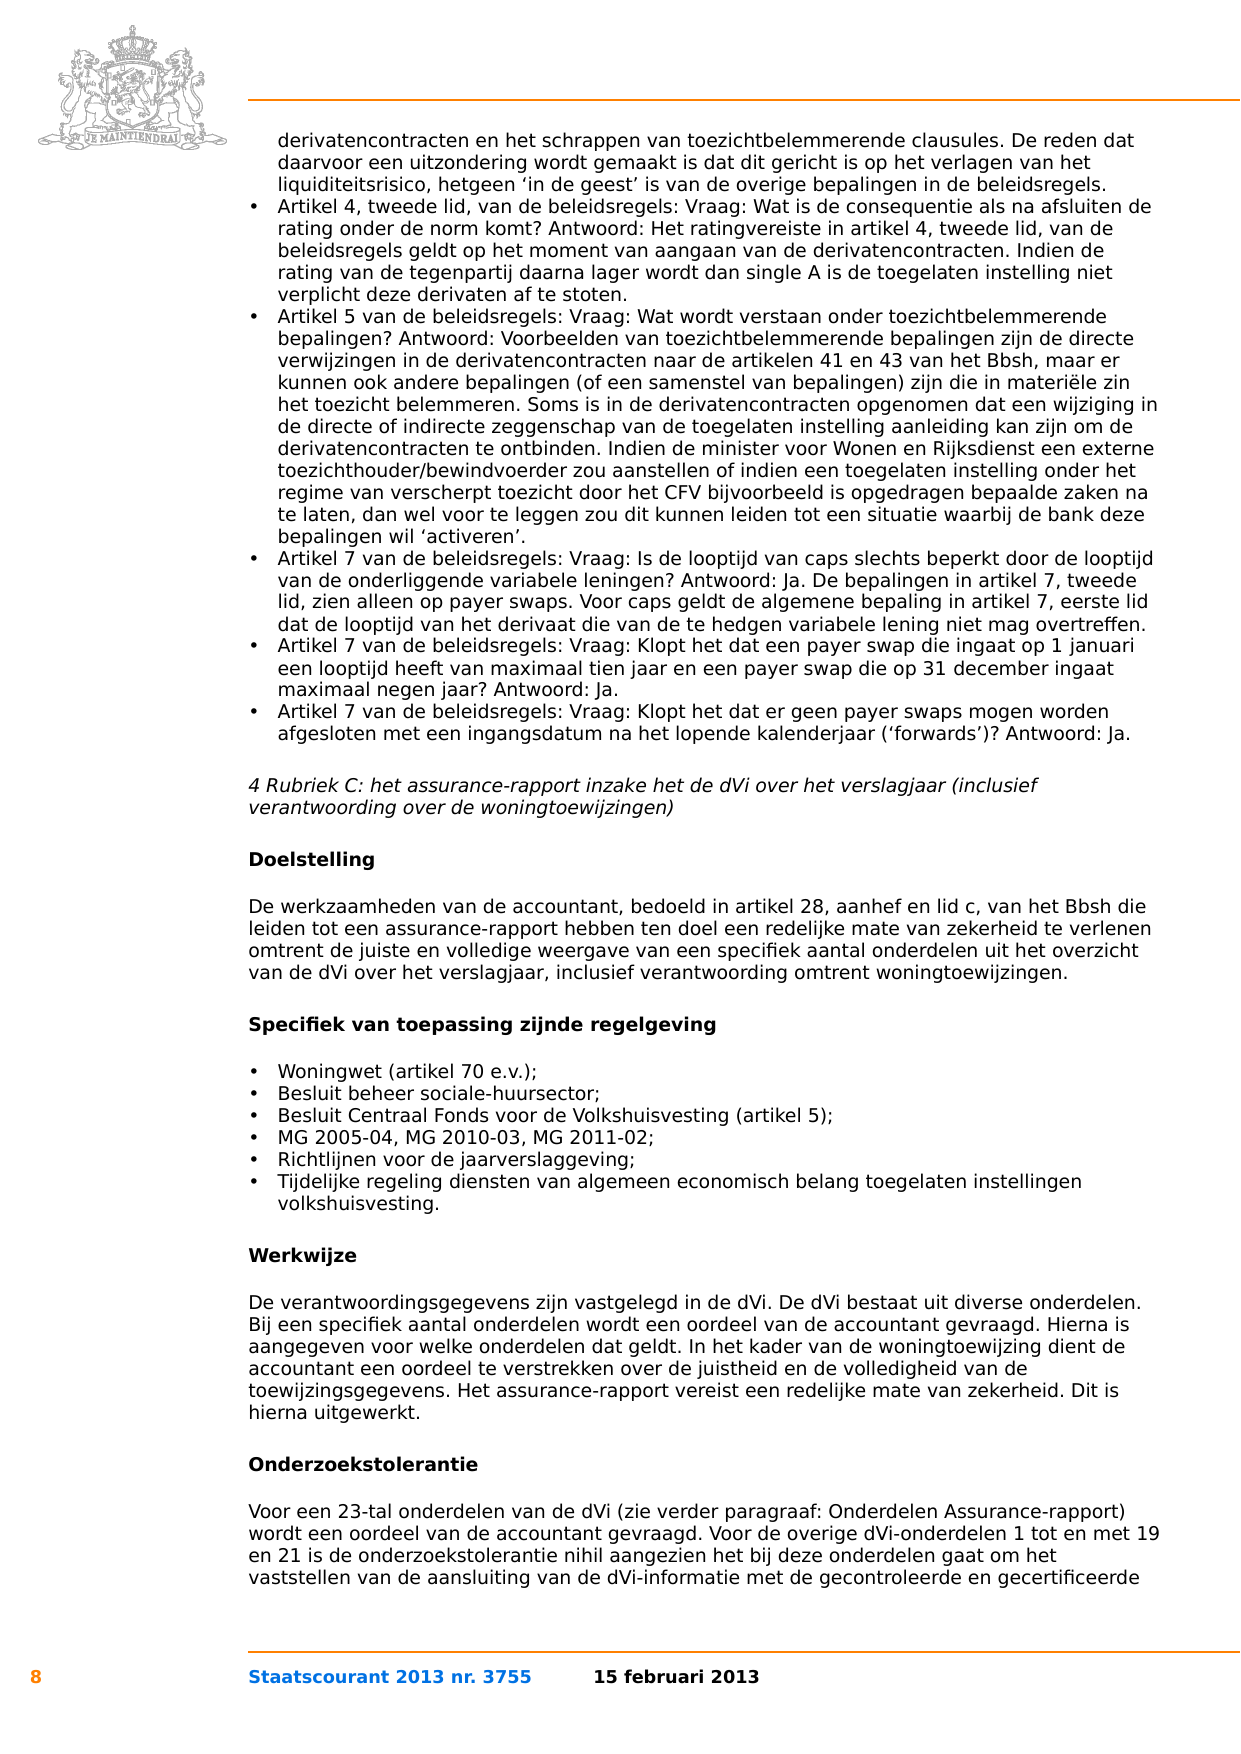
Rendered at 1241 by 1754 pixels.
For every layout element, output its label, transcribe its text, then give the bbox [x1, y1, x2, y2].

text • Artikel 4, tweede lid, van de beleidsregels: Vraag: Wat is de consequentie als na afsluiten de rating onder de norm komt? Antwoord: Het ratingvereiste in artikel 4, tweede lid, van de beleidsregels geldt op het moment van aangaan van de derivatencontracten. Indien de rating van de tegenpartij daarna lager wordt dan single A is de toegelaten instelling niet verplicht deze derivaten af te stoten. [248, 196, 1163, 306]
text De werkzaamheden van de accountant, bedoeld in artikel 28, aanhef en lid c, van het Bbsh die leiden tot een assurance-rapport hebben ten doel een redelijke mate van zekerheid te verlenen omtrent de juiste en volledige weergave van een specifiek aantal onderdelen uit het overzicht van de dVi over het verslagjaar, inclusief verantwoording omtrent woningtoewijzingen. [248, 896, 1163, 984]
text • Artikel 5 van de beleidsregels: Vraag: Wat wordt verstaan onder toezichtbelemmerende bepalingen? Antwoord: Voorbeelden van toezichtbelemmerende bepalingen zijn de directe verwijzingen in de derivatencontracten naar de artikelen 41 en 43 van het Bbsh, maar er kunnen ook andere bepalingen (of een samenstel van bepalingen) zijn die in materiële zin het toezicht belemmeren. Soms is in de derivatencontracten opgenomen dat een wijziging in de directe of indirecte zeggenschap van de toegelaten instelling aanleiding kan zijn om de derivatencontracten te ontbinden. Indien de minister voor Wonen en Rijksdienst een externe toezichthouder/bewindvoerder zou aanstellen of indien een toegelaten instelling onder het regime van verscherpt toezicht door het CFV bijvoorbeeld is opgedragen bepaalde zaken na te laten, dan wel voor te leggen zou dit kunnen leiden tot een situatie waarbij de bank deze bepalingen wil ‘activeren’. [248, 306, 1163, 547]
text De verantwoordingsgegevens zijn vastgelegd in de dVi. De dVi bestaat uit diverse onderdelen. Bij een specifiek aantal onderdelen wordt een oordeel van de accountant gevraagd. Hierna is aangegeven voor welke onderdelen dat geldt. In het kader van de woningtoewijzing dient de accountant een oordeel te verstrekken over de juistheid en de volledigheid van de toewijzingsgegevens. Het assurance-rapport vereist een redelijke mate van zekerheid. Dit is hierna uitgewerkt. [248, 1292, 1163, 1424]
text • Besluit Centraal Fonds voor de Volkshuisvesting (artikel 5); [248, 1105, 1163, 1127]
text • Tijdelijke regeling diensten van algemeen economisch belang toegelaten instellingen volkshuisvesting. [248, 1171, 1163, 1215]
subtitle 4 Rubriek C: het assurance-rapport inzake het de dVi over het verslagjaar (inclusief verantwoording over de woningtoewijzingen) [248, 775, 1163, 819]
picture [38, 25, 227, 150]
subtitle Specifiek van toepassing zijnde regelgeving [248, 1014, 1163, 1036]
subtitle Doelstelling [248, 849, 1163, 871]
text • MG 2005-04, MG 2010-03, MG 2011-02; [248, 1127, 1163, 1149]
subtitle Werkwijze [248, 1245, 1163, 1267]
text • Artikel 7 van de beleidsregels: Vraag: Is de looptijd van caps slechts beperkt door de looptijd van de onderliggende variabele leningen? Antwoord: Ja. De bepalingen in artikel 7, tweede lid, zien alleen op payer swaps. Voor caps geldt de algemene bepaling in artikel 7, eerste lid dat de looptijd van het derivaat die van de te hedgen variabele lening niet mag overtreffen. [248, 547, 1163, 635]
text Voor een 23-tal onderdelen van de dVi (zie verder paragraaf: Onderdelen Assurance-rapport) wordt een oordeel van de accountant gevraagd. Voor de overige dVi-onderdelen 1 tot en met 19 en 21 is de onderzoekstolerantie nihil aangezien het bij deze onderdelen gaat om het vaststellen van de aansluiting van de dVi-informatie met de gecontroleerde en gecertificeerde [248, 1501, 1163, 1589]
text • Artikel 7 van de beleidsregels: Vraag: Klopt het dat er geen payer swaps mogen worden afgesloten met een ingangsdatum na het lopende kalenderjaar (‘forwards’)? Antwoord: Ja. [248, 701, 1163, 745]
subtitle Onderzoekstolerantie [248, 1454, 1163, 1476]
text • Richtlijnen voor de jaarverslaggeving; [248, 1149, 1163, 1171]
text • Besluit beheer sociale-huursector; [248, 1083, 1163, 1105]
text • Woningwet (artikel 70 e.v.); [248, 1061, 1163, 1083]
text derivatencontracten en het schrappen van toezichtbelemmerende clausules. De reden dat daarvoor een uitzondering wordt gemaakt is dat dit gericht is op het verlagen van het liquiditeitsrisico, hetgeen ‘in de geest’ is van de overige bepalingen in de beleidsregels. [248, 130, 1163, 196]
text • Artikel 7 van de beleidsregels: Vraag: Klopt het dat een payer swap die ingaat op 1 januari een looptijd heeft van maximaal tien jaar en een payer swap die op 31 december ingaat maximaal negen jaar? Antwoord: Ja. [248, 635, 1163, 701]
